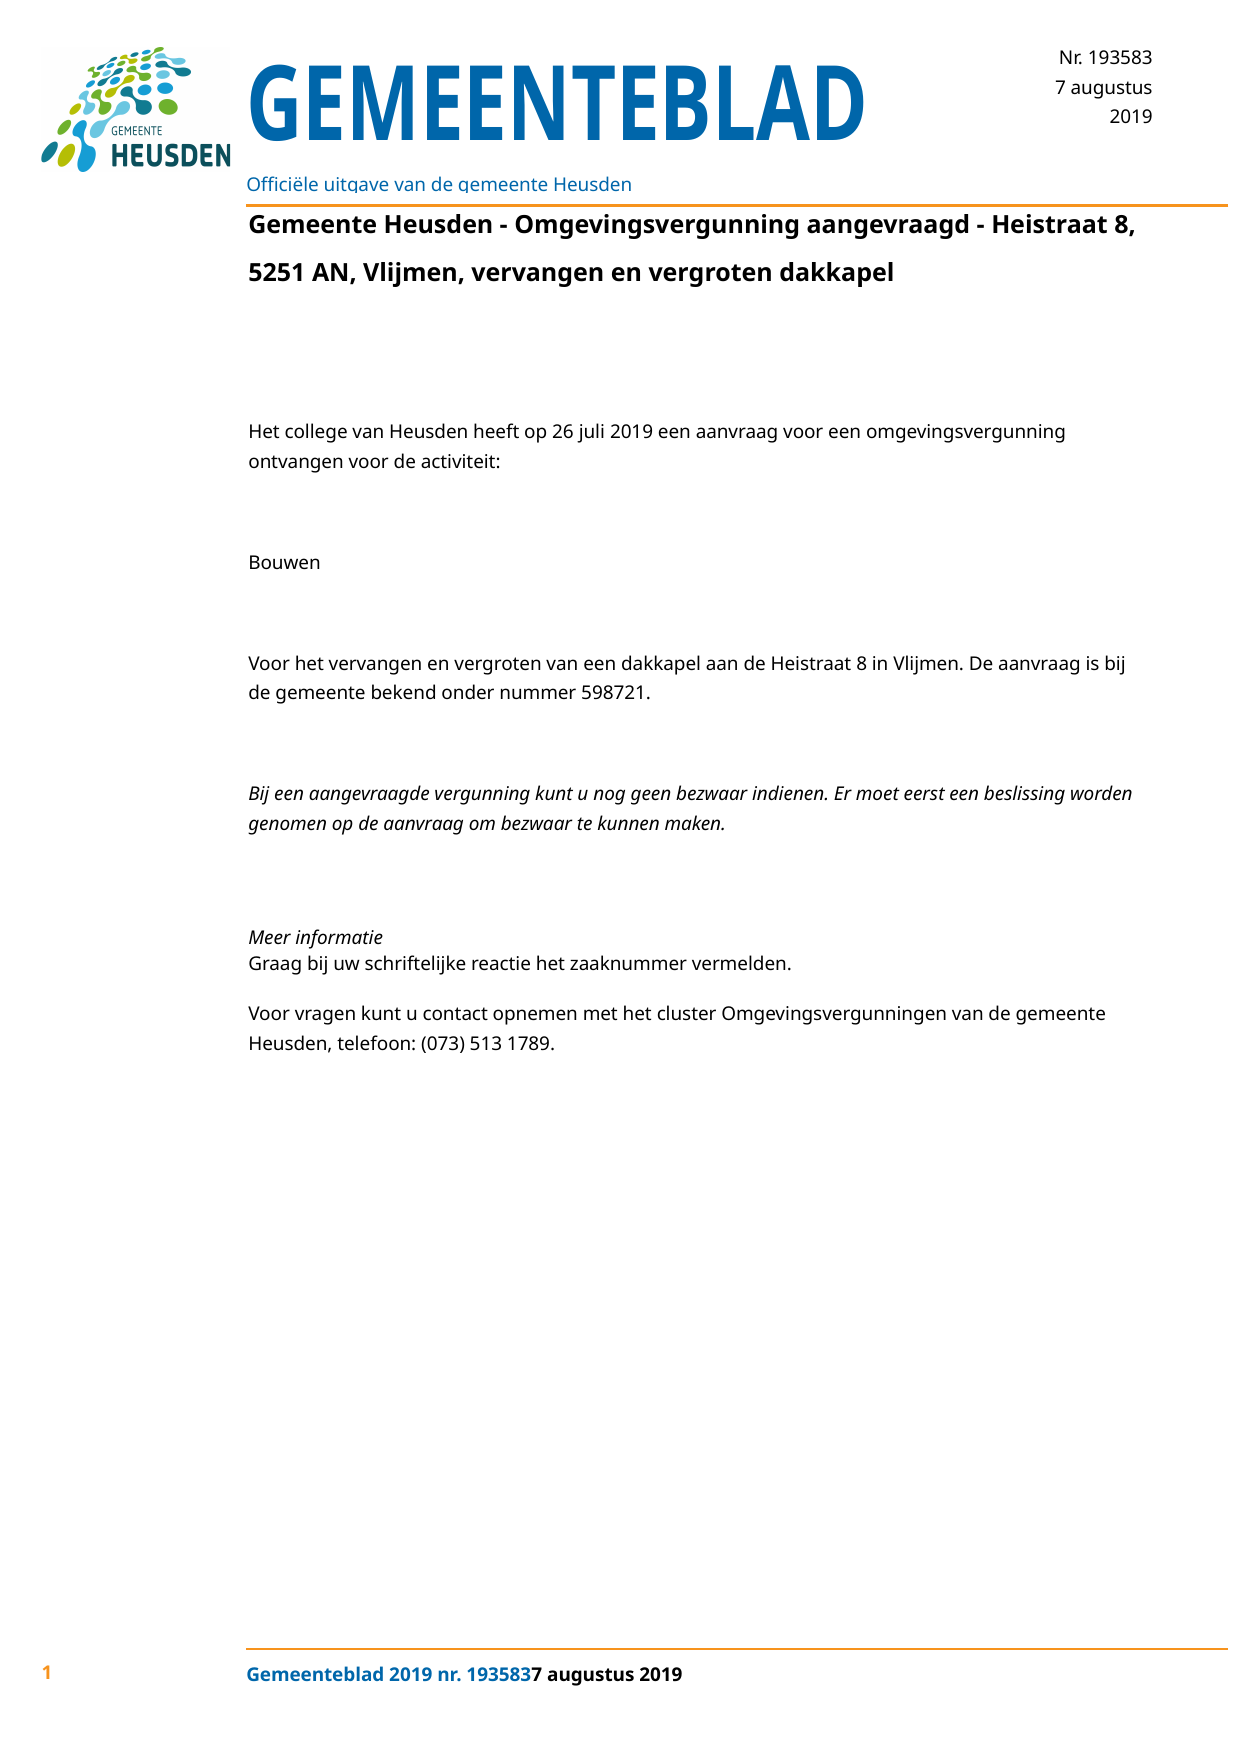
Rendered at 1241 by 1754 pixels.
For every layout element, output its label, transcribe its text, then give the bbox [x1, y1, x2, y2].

text Voor het vervangen en vergroten van een dakkapel aan de Heistraat 8 in Vlijmen. De aanvraag is bij de gemeente bekend onder nummer 598721. [248, 650, 1152, 705]
text Het college van Heusden heeft op 26 juli 2019 een aanvraag voor een omgevingsvergunning ontvangen voor de activiteit: [248, 419, 1152, 474]
text Bij een aangevraagde vergunning kunt u nog geen bezwaar indienen. Er moet eerst een beslissing worden genomen op de aanvraag om bezwaar te kunnen maken. [248, 780, 1152, 836]
text Graag bij uw schriftelijke reactie het zaaknummer vermelden. [248, 950, 1152, 976]
text Meer informatie [248, 924, 1152, 950]
text Bouwen [248, 549, 1152, 575]
text Voor vragen kunt u contact opnemen met het cluster Omgevingsvergunningen van de gemeente Heusden, telefoon: (073) 513 1789. [248, 1001, 1152, 1056]
picture [41, 47, 231, 172]
text Gemeente Heusden - Omgevingsvergunning aangevraagd - Heistraat 8, 5251 AN, Vlijmen, vervangen en vergroten dakkapel [248, 207, 1152, 288]
